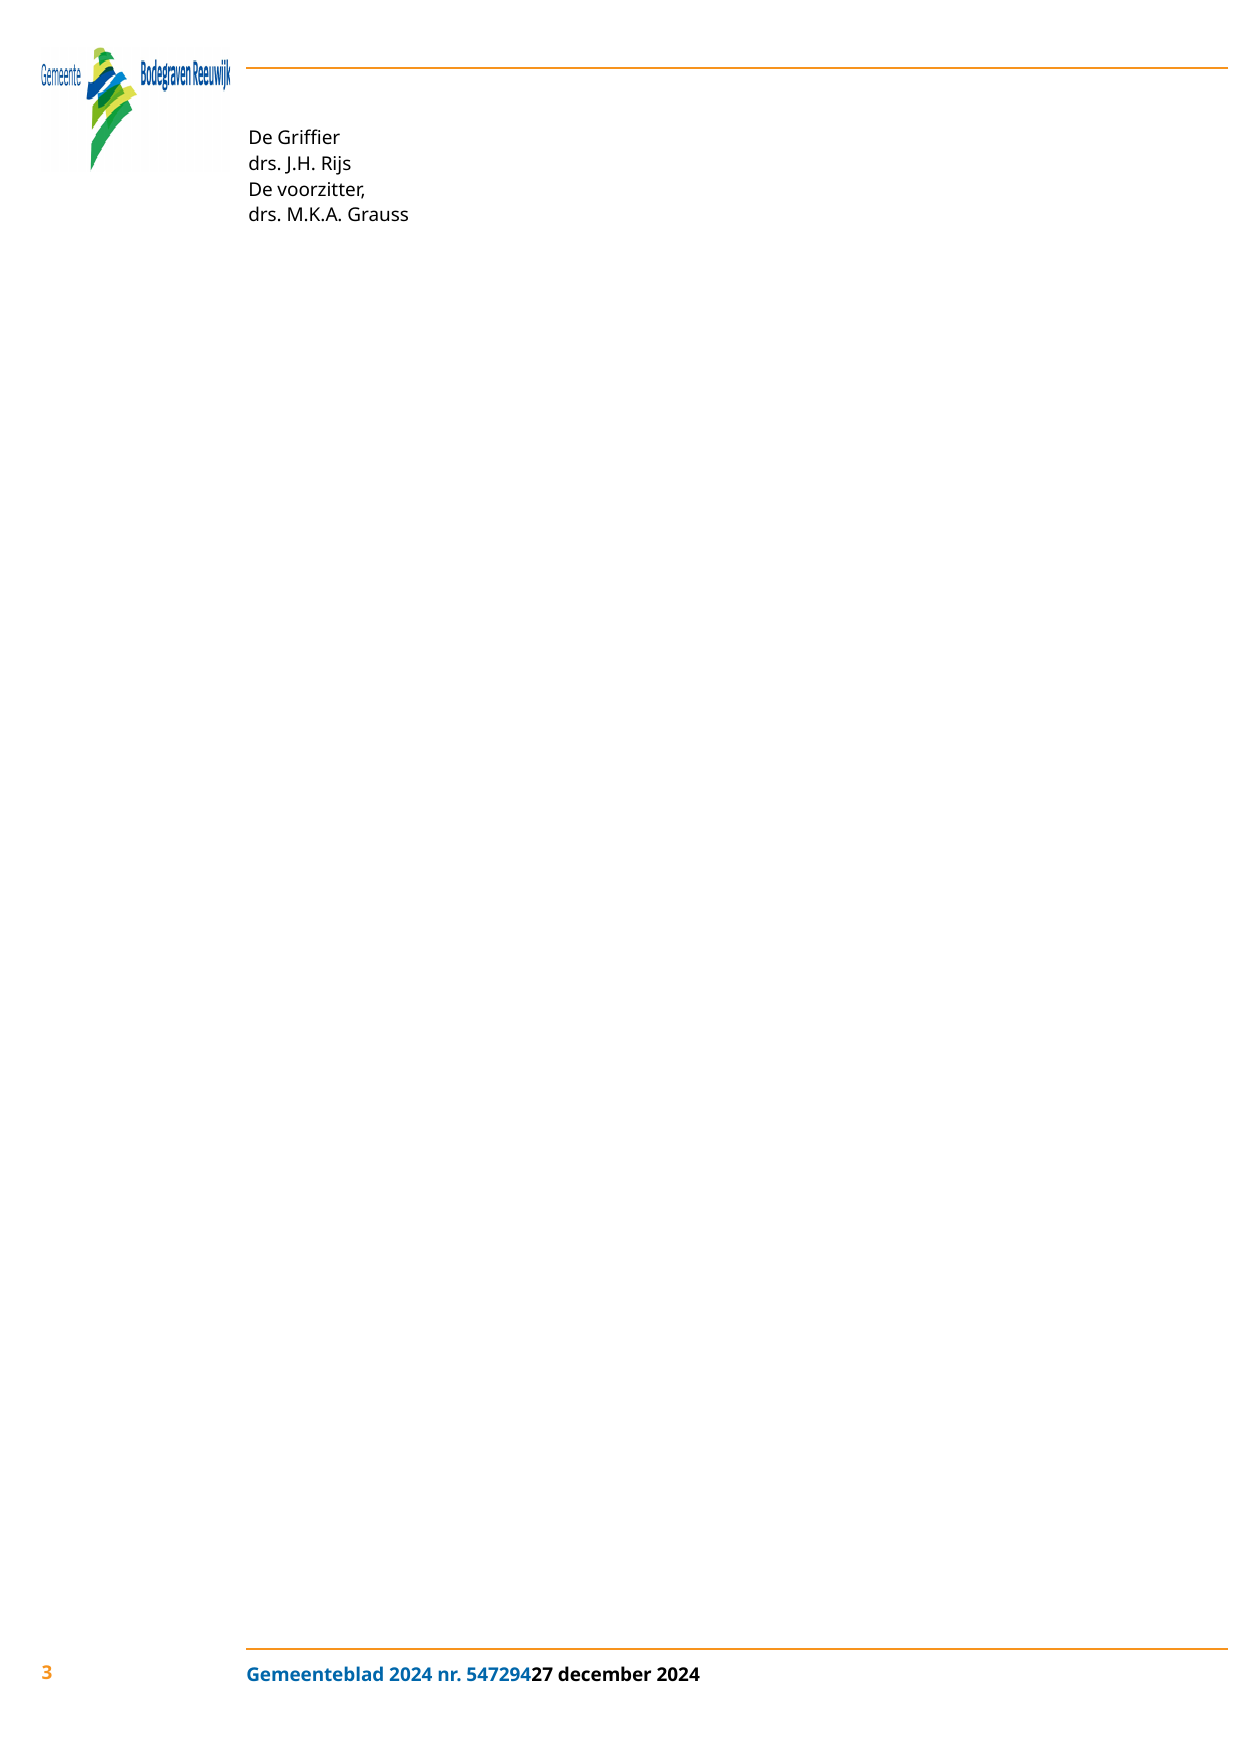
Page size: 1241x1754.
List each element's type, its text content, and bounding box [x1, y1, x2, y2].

text De Griffier [248, 124, 1152, 150]
text De voorzitter, [248, 176, 1152, 202]
text drs. M.K.A. Grauss [248, 202, 1152, 227]
picture [41, 47, 231, 172]
text drs. J.H. Rijs [248, 150, 1152, 176]
